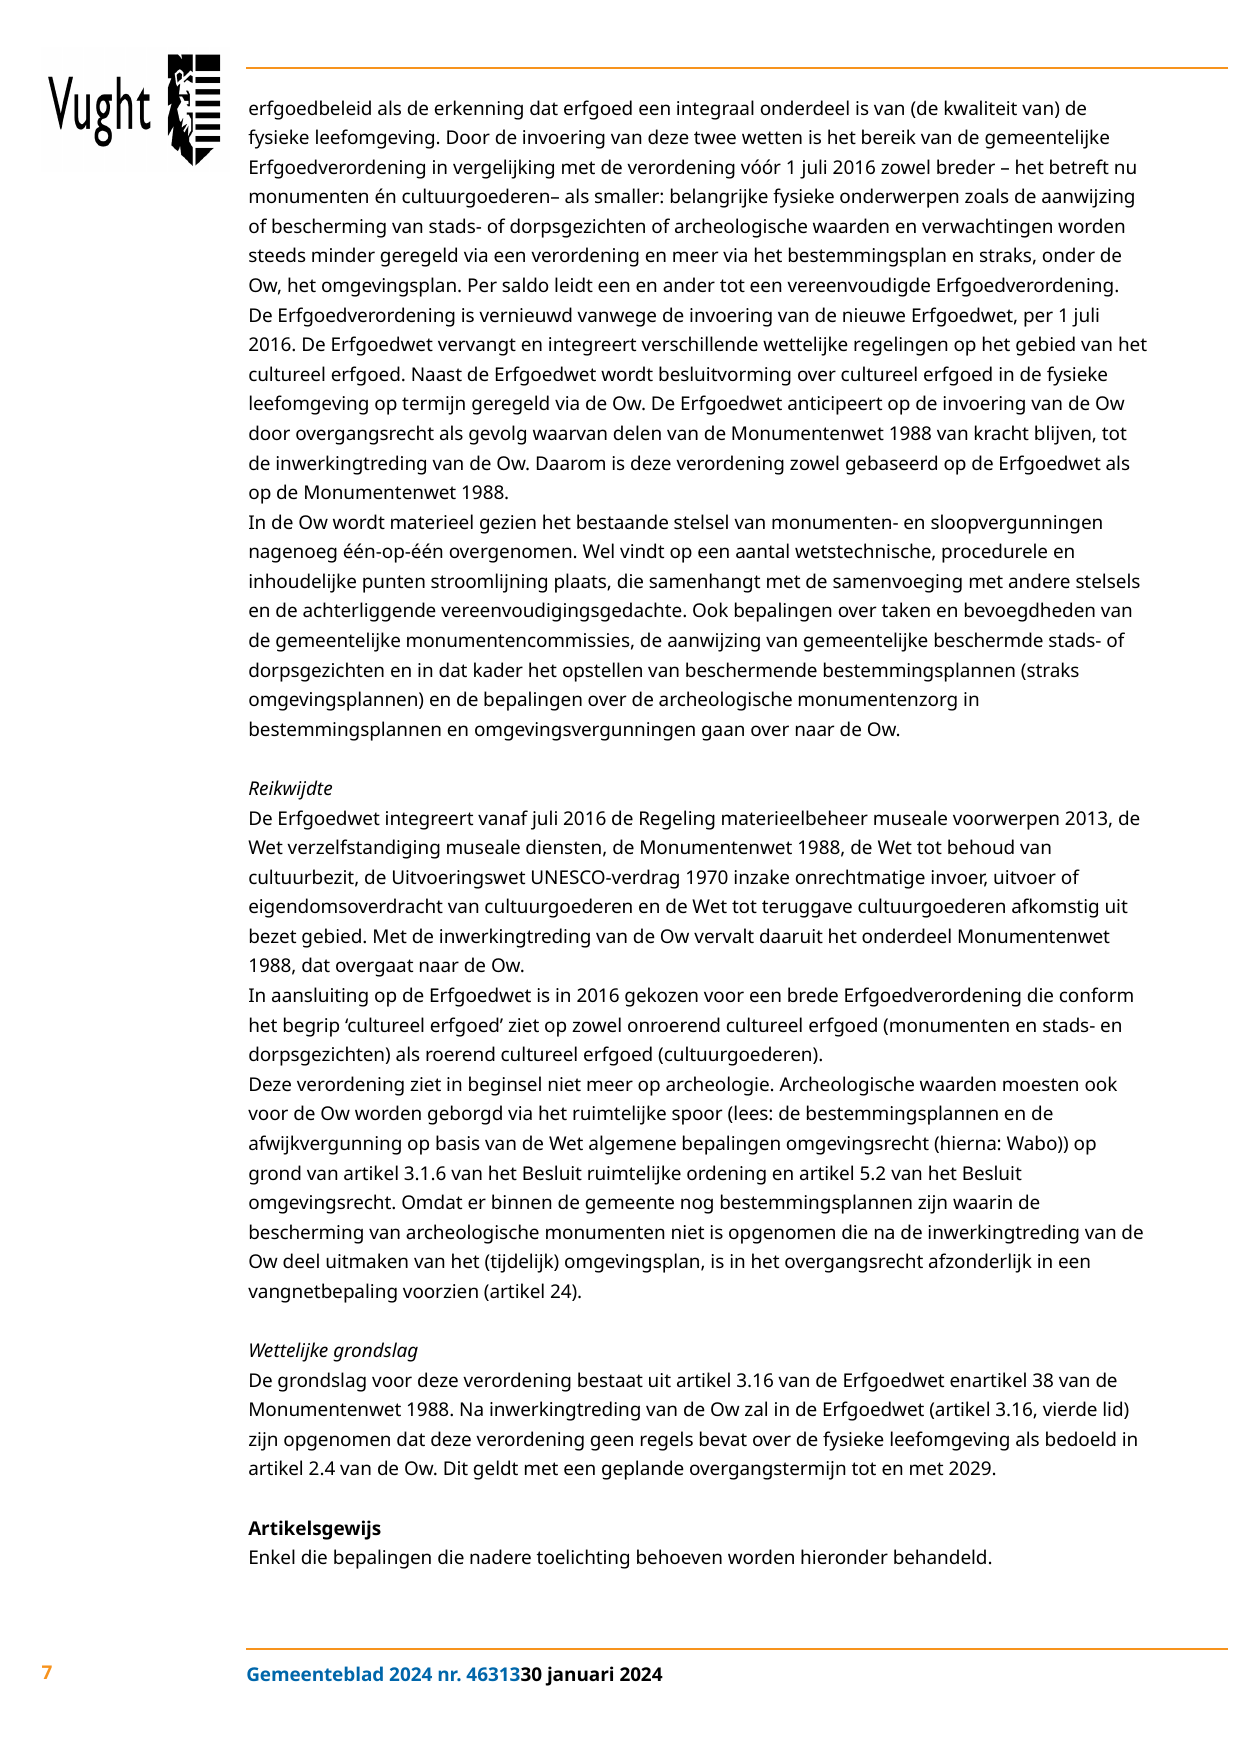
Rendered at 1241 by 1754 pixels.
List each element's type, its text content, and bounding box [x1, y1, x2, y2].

text Reikwijdte [248, 775, 1152, 801]
text In aansluiting op de Erfgoedwet is in 2016 gekozen voor een brede Erfgoedverordening die conform het begrip ‘cultureel erfgoed’ ziet op zowel onroerend cultureel erfgoed (monumenten en stads- en dorpsgezichten) als roerend cultureel erfgoed (cultuurgoederen). [248, 982, 1152, 1067]
text De grondslag voor deze verordening bestaat uit artikel 3.16 van de Erfgoedwet enartikel 38 van de Monumentenwet 1988. Na inwerkingtreding van de Ow zal in de Erfgoedwet (artikel 3.16, vierde lid) zijn opgenomen dat deze verordening geen regels bevat over de fysieke leefomgeving als bedoeld in artikel 2.4 van de Ow. Dit geldt met een geplande overgangstermijn tot en met 2029. [248, 1367, 1152, 1481]
text Enkel die bepalingen die nadere toelichting behoeven worden hieronder behandeld. [248, 1544, 1152, 1570]
text Deze verordening ziet in beginsel niet meer op archeologie. Archeologische waarden moesten ook voor de Ow worden geborgd via het ruimtelijke spoor (lees: de bestemmingsplannen en de afwijkvergunning op basis van de Wet algemene bepalingen omgevingsrecht (hierna: Wabo)) op grond van artikel 3.1.6 van het Besluit ruimtelijke ordening en artikel 5.2 van het Besluit omgevingsrecht. Omdat er binnen de gemeente nog bestemmingsplannen zijn waarin de bescherming van archeologische monumenten niet is opgenomen die na de inwerkingtreding van de Ow deel uitmaken van het (tijdelijk) omgevingsplan, is in het overgangsrecht afzonderlijk in een vangnetbepaling voorzien (artikel 24). [248, 1071, 1152, 1304]
text De Erfgoedwet integreert vanaf juli 2016 de Regeling materieelbeheer museale voorwerpen 2013, de Wet verzelfstandiging museale diensten, de Monumentenwet 1988, de Wet tot behoud van cultuurbezit, de Uitvoeringswet UNESCO-verdrag 1970 inzake onrechtmatige invoer, uitvoer of eigendomsoverdracht van cultuurgoederen en de Wet tot teruggave cultuurgoederen afkomstig uit bezet gebied. Met de inwerkingtreding van de Ow vervalt daaruit het onderdeel Monumentenwet 1988, dat overgaat naar de Ow. [248, 805, 1152, 978]
text De Erfgoedverordening is vernieuwd vanwege de invoering van de nieuwe Erfgoedwet, per 1 juli 2016. De Erfgoedwet vervangt en integreert verschillende wettelijke regelingen op het gebied van het cultureel erfgoed. Naast de Erfgoedwet wordt besluitvorming over cultureel erfgoed in de fysieke leefomgeving op termijn geregeld via de Ow. De Erfgoedwet anticipeert op de invoering van de Ow door overgangsrecht als gevolg waarvan delen van de Monumentenwet 1988 van kracht blijven, tot de inwerkingtreding van de Ow. Daarom is deze verordening zowel gebaseerd op de Erfgoedwet als op de Monumentenwet 1988. [248, 302, 1152, 505]
text Artikelsgewijs [248, 1515, 1152, 1541]
text In de Ow wordt materieel gezien het bestaande stelsel van monumenten- en sloopvergunningen nagenoeg één-op-één overgenomen. Wel vindt op een aantal wetstechnische, procedurele en inhoudelijke punten stroomlijning plaats, die samenhangt met de samenvoeging met andere stelsels en de achterliggende vereenvoudigingsgedachte. Ook bepalingen over taken en bevoegdheden van de gemeentelijke monumentencommissies, de aanwijzing van gemeentelijke beschermde stads- of dorpsgezichten en in dat kader het opstellen van beschermende bestemmingsplannen (straks omgevingsplannen) en de bepalingen over de archeologische monumentenzorg in bestemmingsplannen en omgevingsvergunningen gaan over naar de Ow. [248, 509, 1152, 742]
text Wettelijke grondslag [248, 1337, 1152, 1363]
picture [41, 47, 231, 172]
text erfgoedbeleid als de erkenning dat erfgoed een integraal onderdeel is van (de kwaliteit van) de fysieke leefomgeving. Door de invoering van deze twee wetten is het bereik van de gemeentelijke Erfgoedverordening in vergelijking met de verordening vóór 1 juli 2016 zowel breder – het betreft nu monumenten én cultuurgoederen– als smaller: belangrijke fysieke onderwerpen zoals de aanwijzing of bescherming van stads- of dorpsgezichten of archeologische waarden en verwachtingen worden steeds minder geregeld via een verordening en meer via het bestemmingsplan en straks, onder de Ow, het omgevingsplan. Per saldo leidt een en ander tot een vereenvoudigde Erfgoedverordening. [248, 95, 1152, 298]
